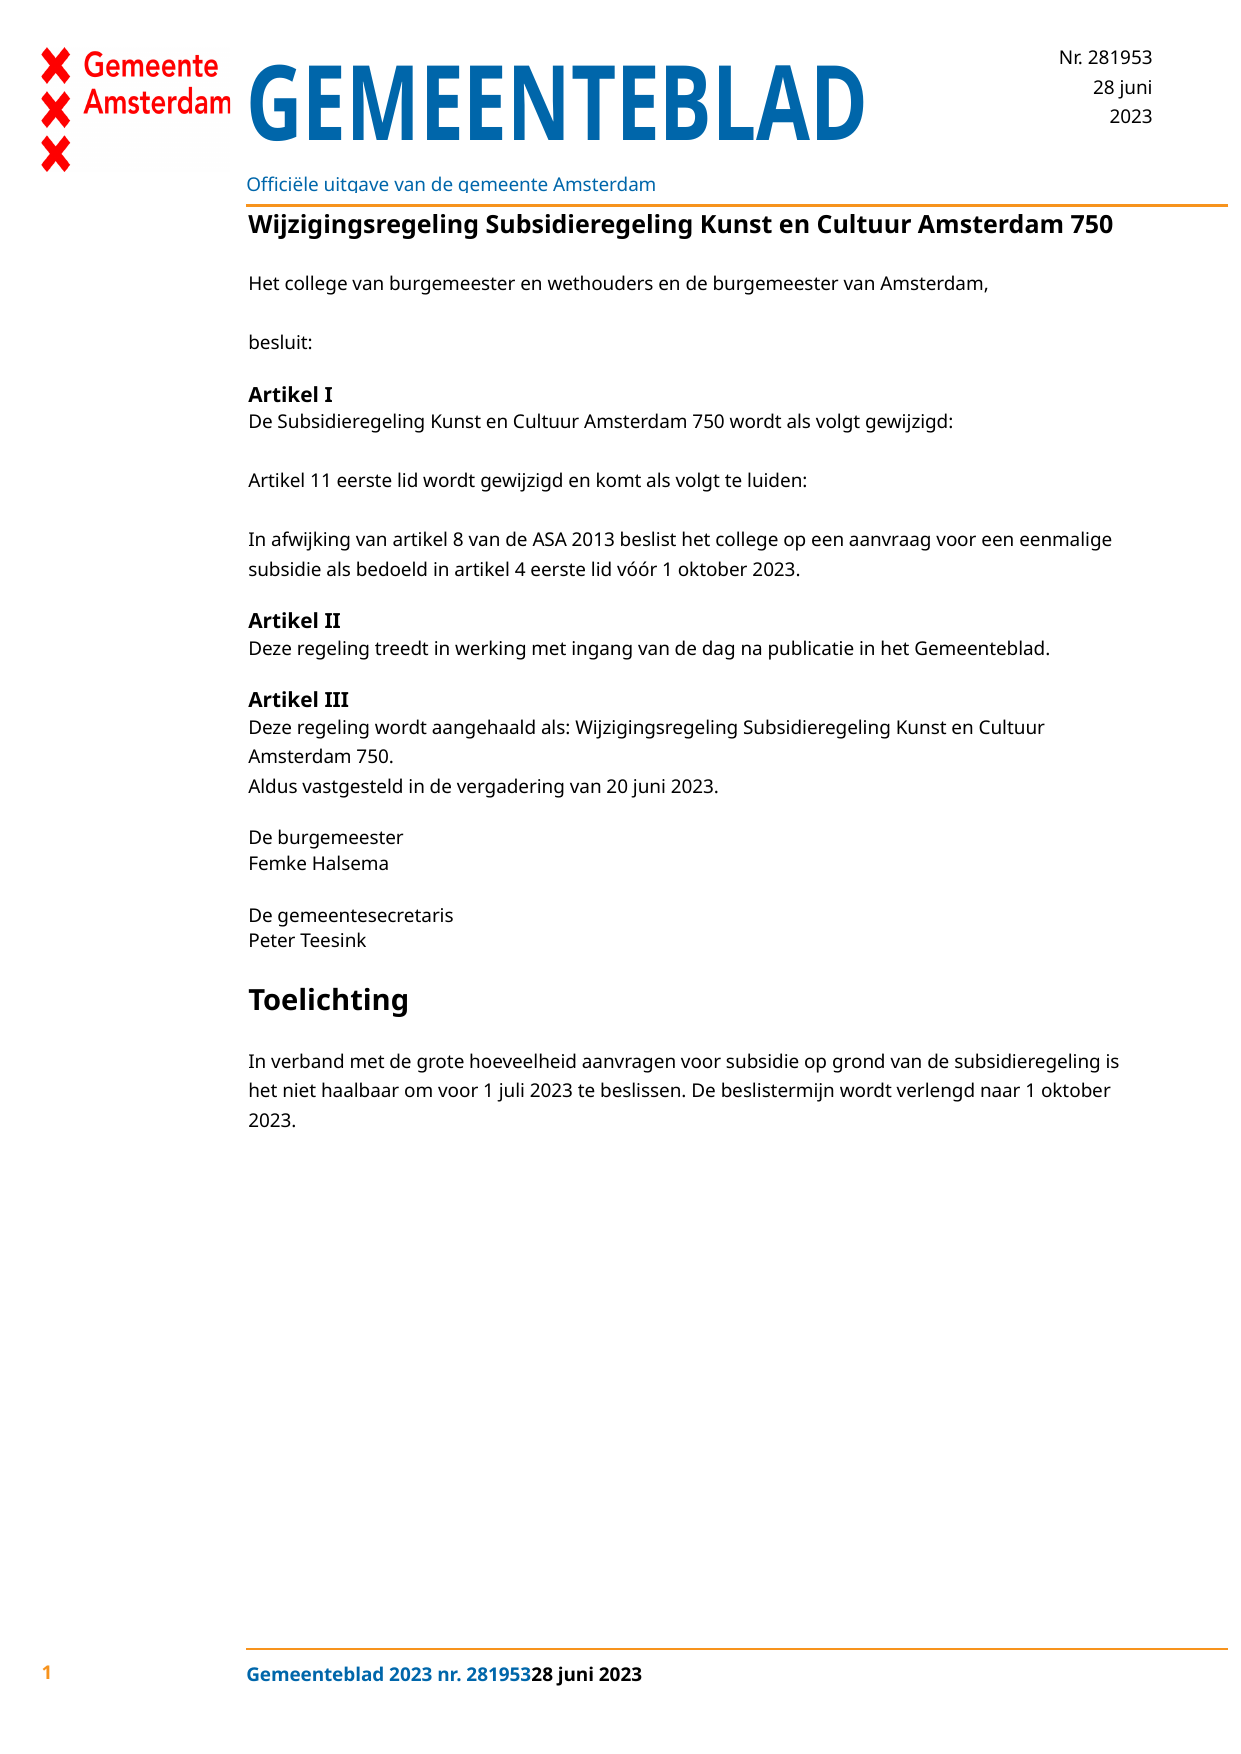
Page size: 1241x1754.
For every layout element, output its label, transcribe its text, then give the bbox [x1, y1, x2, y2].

text Aldus vastgesteld in de vergadering van 20 juni 2023. [248, 773, 1152, 799]
text De Subsidieregeling Kunst en Cultuur Amsterdam 750 wordt als volgt gewijzigd: [248, 408, 1152, 434]
picture [41, 47, 231, 172]
text Het college van burgemeester en wethouders en de burgemeester van Amsterdam, [248, 270, 1152, 296]
text Deze regeling wordt aangehaald als: Wijzigingsregeling Subsidieregeling Kunst en Cultuur Amsterdam 750. [248, 714, 1152, 769]
text Peter Teesink [248, 927, 1152, 953]
text De gemeentesecretaris [248, 902, 1152, 927]
text In verband met de grote hoeveelheid aanvragen voor subsidie op grond van de subsidieregeling is het niet haalbaar om voor 1 juli 2023 te beslissen. De beslistermijn wordt verlengd naar 1 oktober 2023. [248, 1048, 1152, 1133]
text Deze regeling treedt in werking met ingang van de dag na publicatie in het Gemeenteblad. [248, 635, 1152, 661]
text Femke Halsema [248, 850, 1152, 876]
text Toelichting [248, 979, 1152, 1019]
text besluit: [248, 329, 1152, 355]
text Artikel 11 eerste lid wordt gewijzigd en komt als volgt te luiden: [248, 467, 1152, 493]
text Wijzigingsregeling Subsidieregeling Kunst en Cultuur Amsterdam 750 [248, 207, 1152, 241]
text Artikel II [248, 607, 1152, 635]
text De burgemeester [248, 824, 1152, 850]
text Artikel III [248, 686, 1152, 714]
text Artikel I [248, 380, 1152, 408]
text In afwijking van artikel 8 van de ASA 2013 beslist het college op een aanvraag voor een eenmalige subsidie als bedoeld in artikel 4 eerste lid vóór 1 oktober 2023. [248, 527, 1152, 582]
